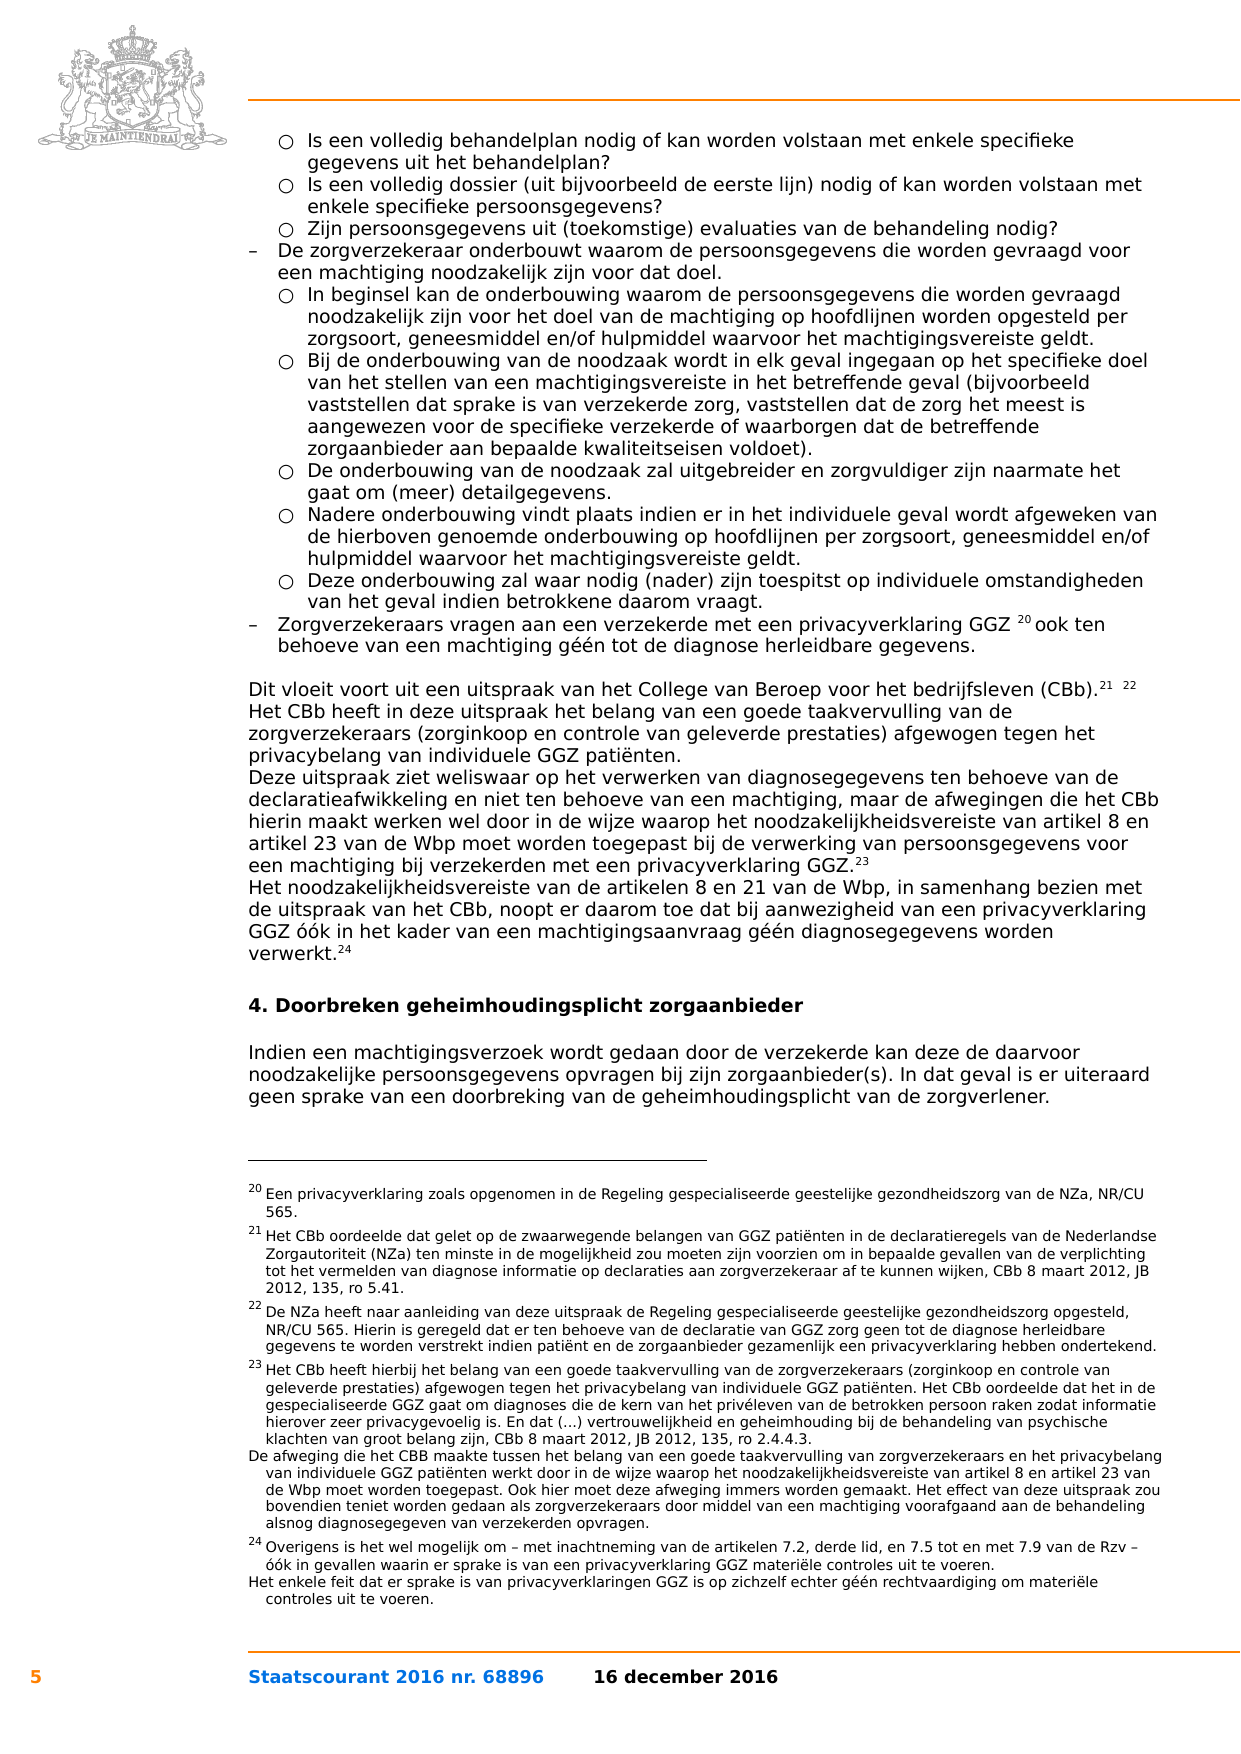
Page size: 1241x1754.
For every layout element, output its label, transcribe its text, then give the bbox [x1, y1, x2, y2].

text Deze uitspraak ziet weliswaar op het verwerken van diagnosegegevens ten behoeve van de declaratieafwikkeling en niet ten behoeve van een machtiging, maar de afwegingen die het CBb hierin maakt werken wel door in de wijze waarop het noodzakelijkheidsvereiste van artikel 8 en artikel 23 van de Wbp moet worden toegepast bij de verwerking van persoonsgegevens voor een machtiging bij verzekerden met een privacyverklaring GGZ. [248, 767, 1163, 877]
picture [38, 25, 227, 150]
subtitle 4. Doorbreken geheimhoudingsplicht zorgaanbieder [248, 995, 1163, 1017]
text Overigens is het wel mogelijk om – met inachtneming van de artikelen 7.2, derde lid, en 7.5 tot en met 7.9 van de Rzv – óók in gevallen waarin er sprake is van een privacyverklaring GGZ materiële controles uit te voeren. [248, 1535, 1163, 1574]
text Het noodzakelijkheidsvereiste van de artikelen 8 en 21 van de Wbp, in samenhang bezien met de uitspraak van het CBb, noopt er daarom toe dat bij aanwezigheid van een privacyverklaring GGZ óók in het kader van een machtigingsaanvraag géén diagnosegegevens worden verwerkt. [248, 877, 1163, 965]
text ○ Is een volledig behandelplan nodig of kan worden volstaan met enkele specifieke gegevens uit het behandelplan? [278, 130, 1163, 174]
text ○ In beginsel kan de onderbouwing waarom de persoonsgegevens die worden gevraagd noodzakelijk zijn voor het doel van de machtiging op hoofdlijnen worden opgesteld per zorgsoort, geneesmiddel en/of hulpmiddel waarvoor het machtigingsvereiste geldt. [278, 284, 1163, 350]
text Een privacyverklaring zoals opgenomen in de Regeling gespecialiseerde geestelijke gezondheidszorg van de NZa, NR/CU 565. [248, 1182, 1163, 1221]
text De NZa heeft naar aanleiding van deze uitspraak de Regeling gespecialiseerde geestelijke gezondheidszorg opgesteld, NR/CU 565. Hierin is geregeld dat er ten behoeve van de declaratie van GGZ zorg geen tot de diagnose herleidbare gegevens te worden verstrekt indien patiënt en de zorgaanbieder gezamenlijk een privacyverklaring hebben ondertekend. [248, 1299, 1163, 1355]
text – De zorgverzekeraar onderbouwt waarom de persoonsgegevens die worden gevraagd voor een machtiging noodzakelijk zijn voor dat doel. [248, 240, 1163, 284]
text ○ Nadere onderbouwing vindt plaats indien er in het individuele geval wordt afgeweken van de hierboven genoemde onderbouwing op hoofdlijnen per zorgsoort, geneesmiddel en/of hulpmiddel waarvoor het machtigingsvereiste geldt. [278, 503, 1163, 569]
text Dit vloeit voort uit een uitspraak van het College van Beroep voor het bedrijfsleven (CBb). Het CBb heeft in deze uitspraak het belang van een goede taakvervulling van de zorgverzekeraars (zorginkoop en controle van geleverde prestaties) afgewogen tegen het privacybelang van individuele GGZ patiënten. [248, 679, 1163, 767]
text Indien een machtigingsverzoek wordt gedaan door de verzekerde kan deze de daarvoor noodzakelijke persoonsgegevens opvragen bij zijn zorgaanbieder(s). In dat geval is er uiteraard geen sprake van een doorbreking van de geheimhoudingsplicht van de zorgverlener. [248, 1042, 1163, 1108]
text ○ Zijn persoonsgegevens uit (toekomstige) evaluaties van de behandeling nodig? [278, 218, 1163, 240]
text ○ Bij de onderbouwing van de noodzaak wordt in elk geval ingegaan op het specifieke doel van het stellen van een machtigingsvereiste in het betreffende geval (bijvoorbeeld vaststellen dat sprake is van verzekerde zorg, vaststellen dat de zorg het meest is aangewezen voor de specifieke verzekerde of waarborgen dat de betreffende zorgaanbieder aan bepaalde kwaliteitseisen voldoet). [278, 350, 1163, 459]
text ○ Deze onderbouwing zal waar nodig (nader) zijn toespitst op individuele omstandigheden van het geval indien betrokkene daarom vraagt. [278, 569, 1163, 613]
text De afweging die het CBB maakte tussen het belang van een goede taakvervulling van zorgverzekeraars en het privacybelang van individuele GGZ patiënten werkt door in de wijze waarop het noodzakelijkheidsvereiste van artikel 8 en artikel 23 van de Wbp moet worden toegepast. Ook hier moet deze afweging immers worden gemaakt. Het effect van deze uitspraak zou bovendien teniet worden gedaan als zorgverzekeraars door middel van een machtiging voorafgaand aan de behandeling alsnog diagnosegegeven van verzekerden opvragen. [248, 1448, 1163, 1532]
text ○ De onderbouwing van de noodzaak zal uitgebreider en zorgvuldiger zijn naarmate het gaat om (meer) detailgegevens. [278, 459, 1163, 503]
text Het enkele feit dat er sprake is van privacyverklaringen GGZ is op zichzelf echter géén rechtvaardiging om materiële controles uit te voeren. [248, 1574, 1163, 1608]
text Het CBb oordeelde dat gelet op de zwaarwegende belangen van GGZ patiënten in de declaratieregels van de Nederlandse Zorgautoriteit (NZa) ten minste in de mogelijkheid zou moeten zijn voorzien om in bepaalde gevallen van de verplichting tot het vermelden van diagnose informatie op declaraties aan zorgverzekeraar af te kunnen wijken, CBb 8 maart 2012, JB 2012, 135, ro 5.41. [248, 1224, 1163, 1297]
text – Zorgverzekeraars vragen aan een verzekerde met een privacyverklaring GGZ ook ten behoeve van een machtiging géén tot de diagnose herleidbare gegevens. [248, 613, 1163, 657]
text ○ Is een volledig dossier (uit bijvoorbeeld de eerste lijn) nodig of kan worden volstaan met enkele specifieke persoonsgegevens? [278, 174, 1163, 218]
text Het CBb heeft hierbij het belang van een goede taakvervulling van de zorgverzekeraars (zorginkoop en controle van geleverde prestaties) afgewogen tegen het privacybelang van individuele GGZ patiënten. Het CBb oordeelde dat het in de gespecialiseerde GGZ gaat om diagnoses die de kern van het privéleven van de betrokken persoon raken zodat informatie hierover zeer privacygevoelig is. En dat (...) vertrouwelijkheid en geheimhouding bij de behandeling van psychische klachten van groot belang zijn, CBb 8 maart 2012, JB 2012, 135, ro 2.4.4.3. [248, 1358, 1163, 1448]
